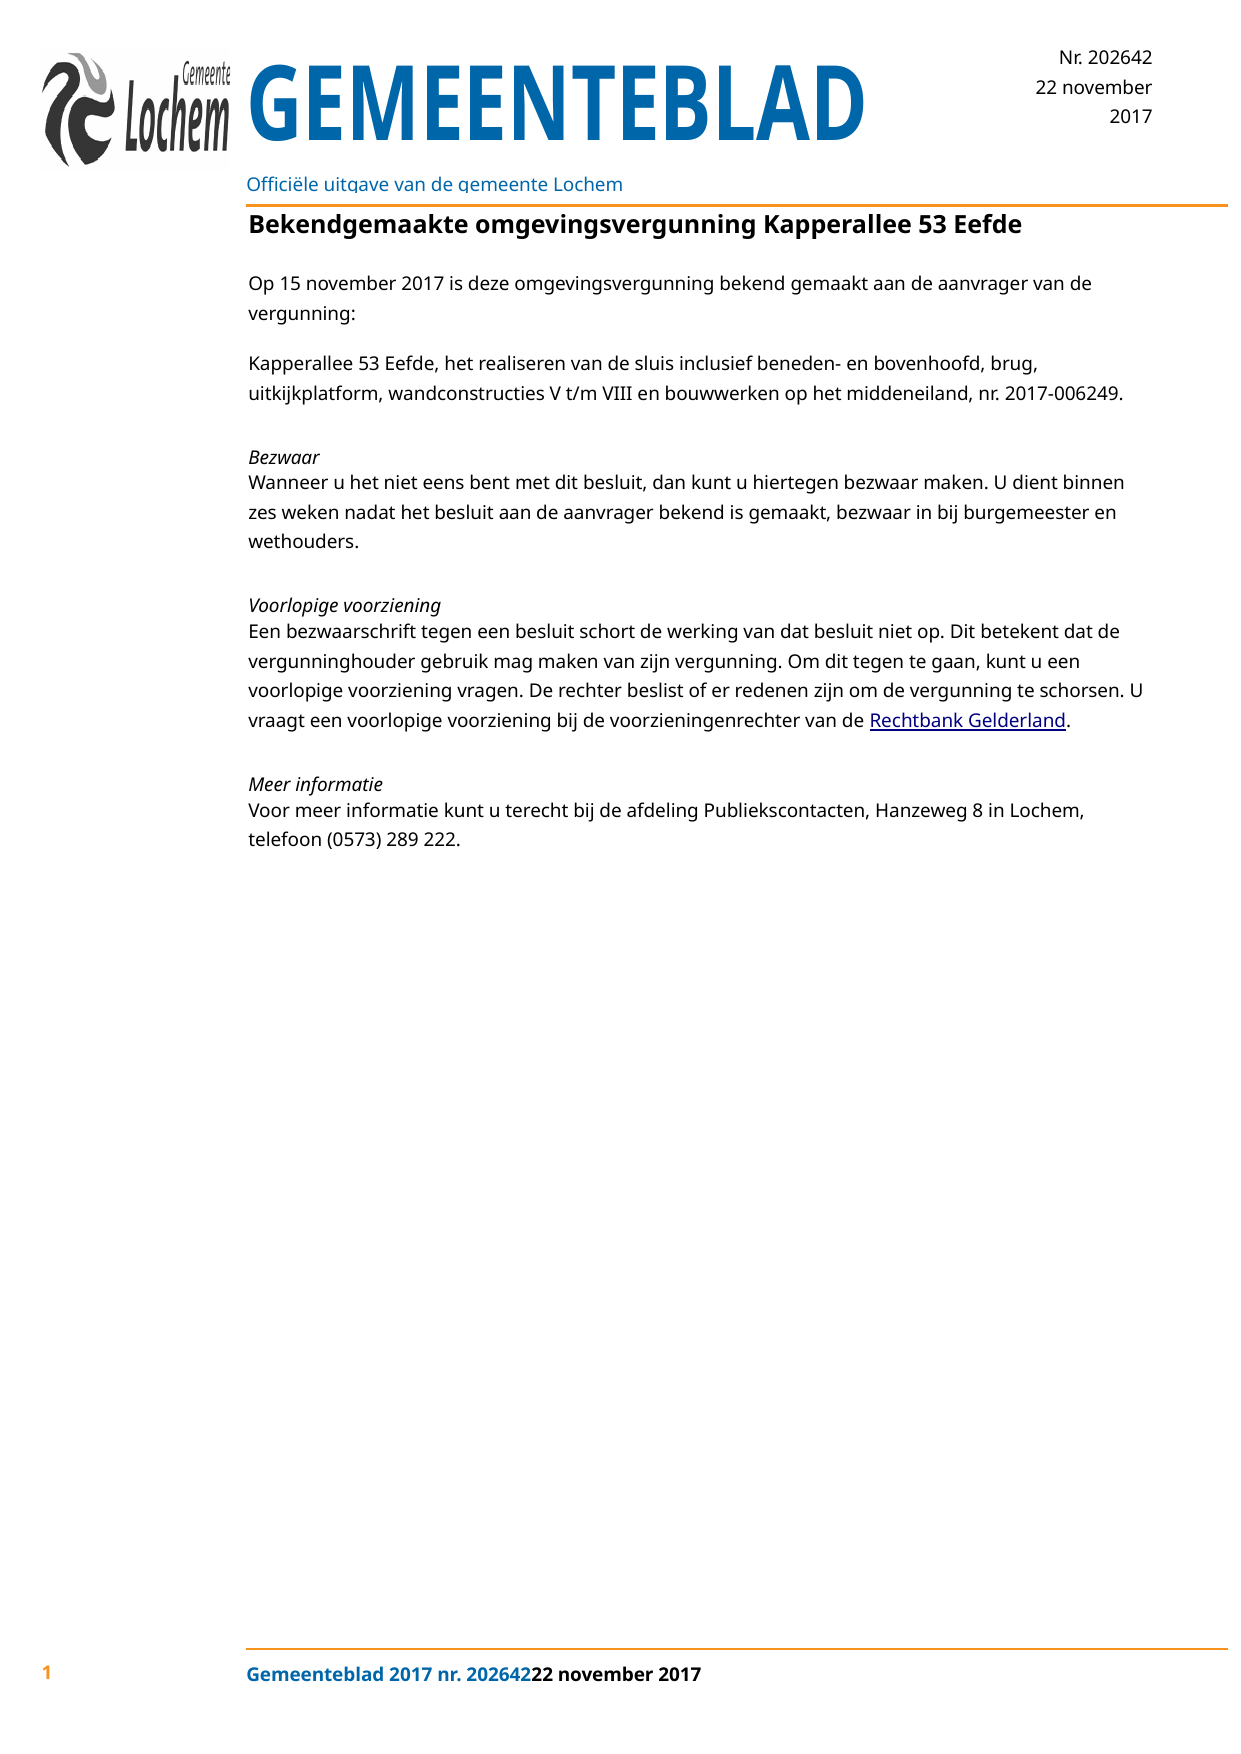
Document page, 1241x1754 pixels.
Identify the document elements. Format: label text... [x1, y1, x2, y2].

text Bezwaar [248, 444, 1152, 469]
picture [41, 47, 231, 172]
text Voorlopige voorziening [248, 593, 1152, 618]
text Wanneer u het niet eens bent met dit besluit, dan kunt u hiertegen bezwaar maken. U dient binnen zes weken nadat het besluit aan de aanvrager bekend is gemaakt, bezwaar in bij burgemeester en wethouders. [248, 469, 1152, 554]
text Kapperallee 53 Eefde, het realiseren van de sluis inclusief beneden- en bovenhoofd, brug, uitkijkplatform, wandconstructies V t/m VIII en bouwwerken op het middeneiland, nr. 2017-006249. [248, 350, 1152, 406]
text Op 15 november 2017 is deze omgevingsvergunning bekend gemaakt aan de aanvrager van de vergunning: [248, 270, 1152, 326]
text Bekendgemaakte omgevingsvergunning Kapperallee 53 Eefde [248, 207, 1152, 241]
text Voor meer informatie kunt u terecht bij de afdeling Publiekscontacten, Hanzeweg 8 in Lochem, telefoon (0573) 289 222. [248, 797, 1152, 852]
text Een bezwaarschrift tegen een besluit schort de werking van dat besluit niet op. Dit betekent dat de vergunninghouder gebruik mag maken van zijn vergunning. Om dit tegen te gaan, kunt u een voorlopige voorziening vragen. De rechter beslist of er redenen zijn om de vergunning te schorsen. U vraagt een voorlopige voorziening bij de voorzieningenrechter van de Rechtbank Gelderland. [248, 618, 1152, 733]
text Meer informatie [248, 771, 1152, 797]
